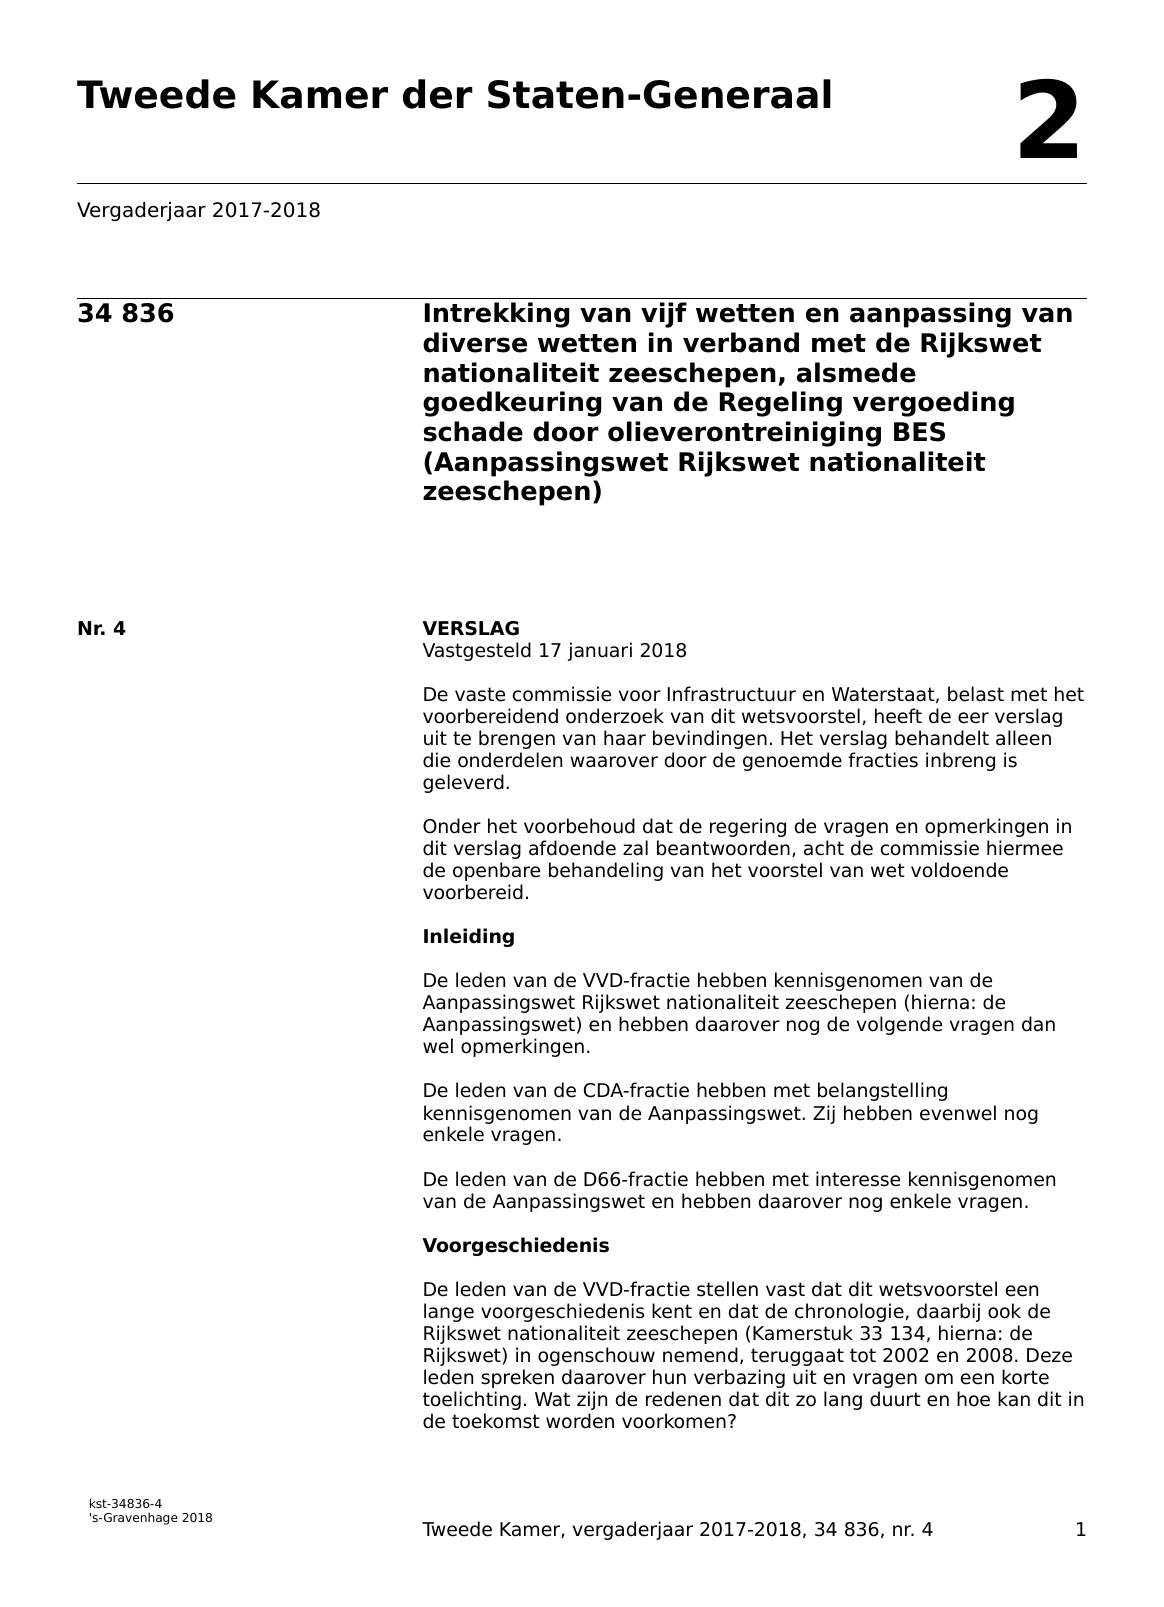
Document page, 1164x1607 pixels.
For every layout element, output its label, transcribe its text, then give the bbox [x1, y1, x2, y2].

text De leden van de VVD-fractie stellen vast dat dit wetsvoorstel een lange voorgeschiedenis kent en dat de chronologie, daarbij ook de Rijkswet nationaliteit zeeschepen (Kamerstuk 33 134, hierna: de Rijkswet) in ogenschouw nemend, teruggaat tot 2002 en 2008. Deze leden spreken daarover hun verbazing uit en vragen om een korte toelichting. Wat zijn de redenen dat dit zo lang duurt en hoe kan dit in de toekomst worden voorkomen? [422, 1279, 1087, 1433]
text Onder het voorbehoud dat de regering de vragen en opmerkingen in dit verslag afdoende zal beantwoorden, acht de commissie hiermee de openbare behandeling van het voorstel van wet voldoende voorbereid. [422, 816, 1087, 904]
text De leden van de D66-fractie hebben met interesse kennisgenomen van de Aanpassingswet en hebben daarover nog enkele vragen. [422, 1168, 1087, 1212]
text De vaste commissie voor Infrastructuur en Waterstaat, belast met het voorbereidend onderzoek van dit wetsvoorstel, heeft de eer verslag uit te brengen van haar bevindingen. Het verslag behandelt alleen die onderdelen waarover door de genoemde fracties inbreng is geleverd. [422, 684, 1087, 794]
subtitle Nr. 4 VERSLAG [77, 618, 1087, 640]
subtitle Inleiding [422, 926, 1087, 948]
table_header Tweede Kamer der Staten-Generaal [77, 59, 886, 183]
subtitle 34 836 Intrekking van vijf wetten en aanpassing van diverse wetten in verband met de Rijkswet nationaliteit zeeschepen, alsmede goedkeuring van de Regeling vergoeding schade door olieverontreiniging BES (Aanpassingswet Rijkswet nationaliteit zeeschepen) [77, 299, 1087, 507]
subtitle Voorgeschiedenis [422, 1235, 1087, 1257]
table_header 2 [886, 59, 1087, 183]
text De leden van de VVD-fractie hebben kennisgenomen van de Aanpassingswet Rijkswet nationaliteit zeeschepen (hierna: de Aanpassingswet) en hebben daarover nog de volgende vragen dan wel opmerkingen. [422, 970, 1087, 1058]
text Vastgesteld 17 januari 2018 [422, 640, 1087, 662]
table_cell Vergaderjaar 2017-2018 [77, 184, 1087, 298]
text kst-34836-4 [88, 1497, 323, 1511]
text 's-Gravenhage 2018 [88, 1511, 323, 1525]
text De leden van de CDA-fractie hebben met belangstelling kennisgenomen van de Aanpassingswet. Zij hebben evenwel nog enkele vragen. [422, 1080, 1087, 1146]
